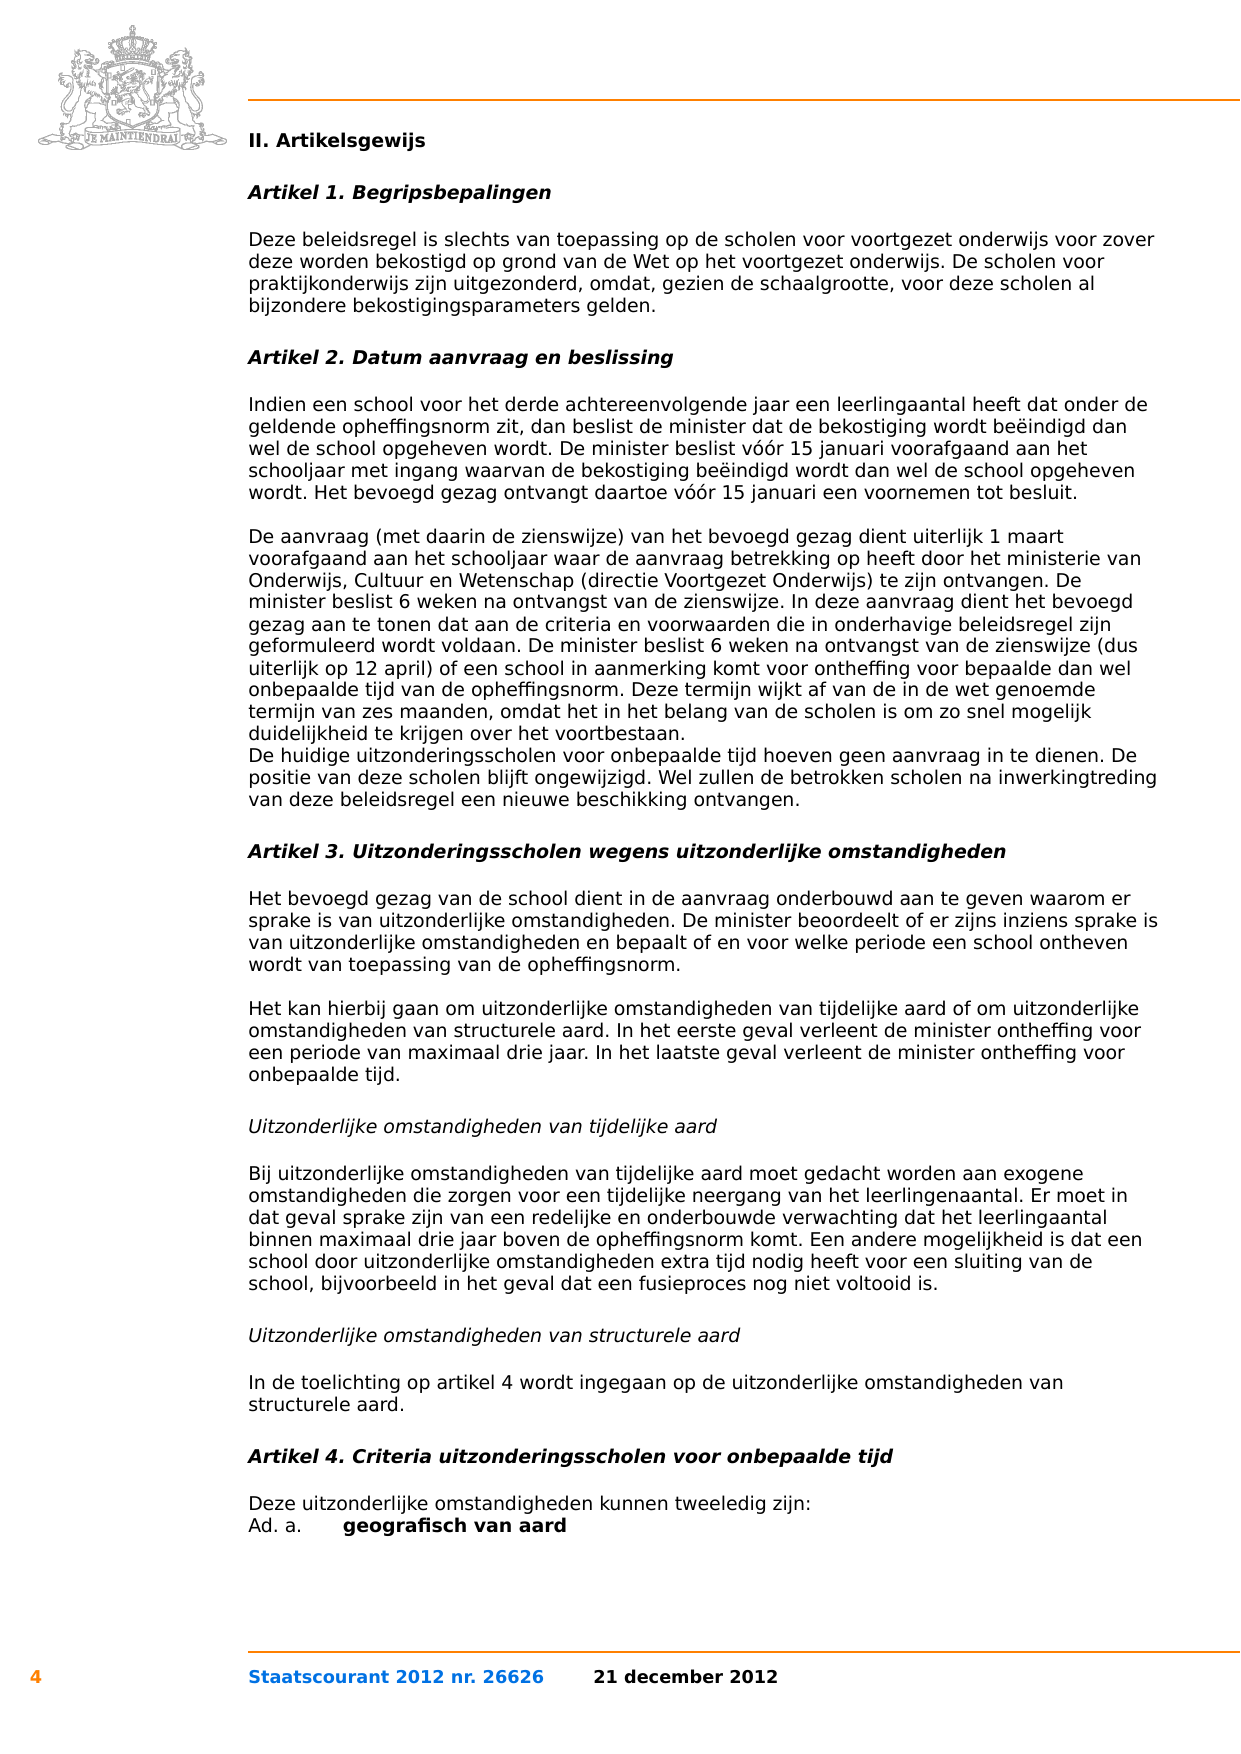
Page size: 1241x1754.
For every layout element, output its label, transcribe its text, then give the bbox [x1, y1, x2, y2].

text Deze beleidsregel is slechts van toepassing op de scholen voor voortgezet onderwijs voor zover deze worden bekostigd op grond van de Wet op het voortgezet onderwijs. De scholen voor praktijkonderwijs zijn uitgezonderd, omdat, gezien de schaalgrootte, voor deze scholen al bijzondere bekostigingsparameters gelden. [248, 229, 1163, 317]
text De huidige uitzonderingsscholen voor onbepaalde tijd hoeven geen aanvraag in te dienen. De positie van deze scholen blijft ongewijzigd. Wel zullen de betrokken scholen na inwerkingtreding van deze beleidsregel een nieuwe beschikking ontvangen. [248, 745, 1163, 811]
subtitle Artikel 2. Datum aanvraag en beslissing [248, 347, 1163, 369]
subtitle Artikel 3. Uitzonderingsscholen wegens uitzonderlijke omstandigheden [248, 841, 1163, 863]
text Het kan hierbij gaan om uitzonderlijke omstandigheden van tijdelijke aard of om uitzonderlijke omstandigheden van structurele aard. In het eerste geval verleent de minister ontheffing voor een periode van maximaal drie jaar. In het laatste geval verleent de minister ontheffing voor onbepaalde tijd. [248, 998, 1163, 1086]
subtitle Artikel 1. Begripsbepalingen [248, 182, 1163, 204]
picture [38, 25, 227, 150]
text Ad. a. geografisch van aard [248, 1515, 1163, 1537]
subtitle II. Artikelsgewijs [248, 130, 1163, 152]
subtitle Uitzonderlijke omstandigheden van structurele aard [248, 1325, 1163, 1347]
text Deze uitzonderlijke omstandigheden kunnen tweeledig zijn: [248, 1493, 1163, 1515]
text Bij uitzonderlijke omstandigheden van tijdelijke aard moet gedacht worden aan exogene omstandigheden die zorgen voor een tijdelijke neergang van het leerlingenaantal. Er moet in dat geval sprake zijn van een redelijke en onderbouwde verwachting dat het leerlingaantal binnen maximaal drie jaar boven de opheffingsnorm komt. Een andere mogelijkheid is dat een school door uitzonderlijke omstandigheden extra tijd nodig heeft voor een sluiting van de school, bijvoorbeeld in het geval dat een fusieproces nog niet voltooid is. [248, 1163, 1163, 1295]
text Indien een school voor het derde achtereenvolgende jaar een leerlingaantal heeft dat onder de geldende opheffingsnorm zit, dan beslist de minister dat de bekostiging wordt beëindigd dan wel de school opgeheven wordt. De minister beslist vóór 15 januari voorafgaand aan het schooljaar met ingang waarvan de bekostiging beëindigd wordt dan wel de school opgeheven wordt. Het bevoegd gezag ontvangt daartoe vóór 15 januari een voornemen tot besluit. [248, 394, 1163, 504]
text Het bevoegd gezag van de school dient in de aanvraag onderbouwd aan te geven waarom er sprake is van uitzonderlijke omstandigheden. De minister beoordeelt of er zijns inziens sprake is van uitzonderlijke omstandigheden en bepaalt of en voor welke periode een school ontheven wordt van toepassing van de opheffingsnorm. [248, 888, 1163, 976]
subtitle Artikel 4. Criteria uitzonderingsscholen voor onbepaalde tijd [248, 1446, 1163, 1468]
text In de toelichting op artikel 4 wordt ingegaan op de uitzonderlijke omstandigheden van structurele aard. [248, 1372, 1163, 1416]
text De aanvraag (met daarin de zienswijze) van het bevoegd gezag dient uiterlijk 1 maart voorafgaand aan het schooljaar waar de aanvraag betrekking op heeft door het ministerie van Onderwijs, Cultuur en Wetenschap (directie Voortgezet Onderwijs) te zijn ontvangen. De minister beslist 6 weken na ontvangst van de zienswijze. In deze aanvraag dient het bevoegd gezag aan te tonen dat aan de criteria en voorwaarden die in onderhavige beleidsregel zijn geformuleerd wordt voldaan. De minister beslist 6 weken na ontvangst van de zienswijze (dus uiterlijk op 12 april) of een school in aanmerking komt voor ontheffing voor bepaalde dan wel onbepaalde tijd van de opheffingsnorm. Deze termijn wijkt af van de in de wet genoemde termijn van zes maanden, omdat het in het belang van de scholen is om zo snel mogelijk duidelijkheid te krijgen over het voortbestaan. [248, 526, 1163, 745]
subtitle Uitzonderlijke omstandigheden van tijdelijke aard [248, 1116, 1163, 1138]
